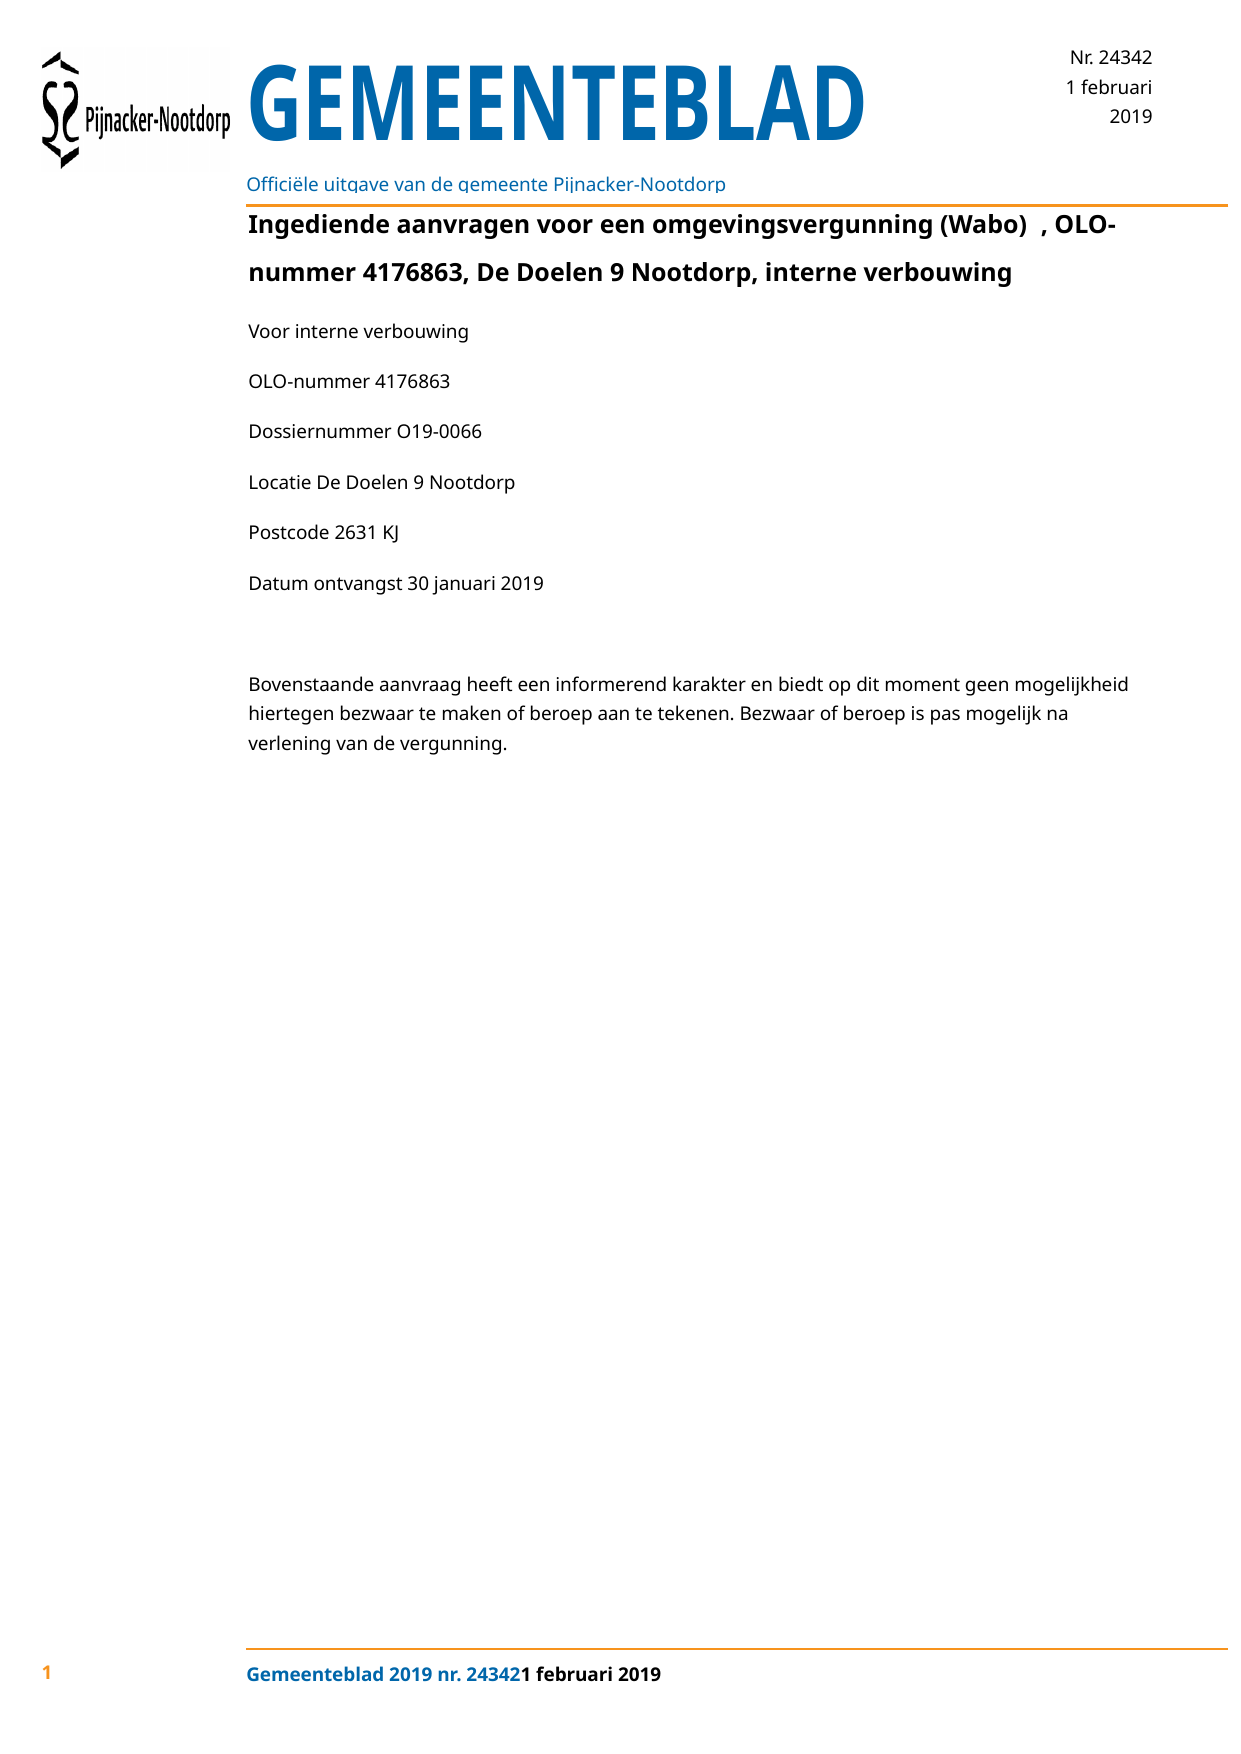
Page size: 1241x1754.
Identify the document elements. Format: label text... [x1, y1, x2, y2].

text Postcode 2631 KJ [248, 519, 1152, 545]
text Dossiernummer O19-0066 [248, 419, 1152, 444]
text OLO-nummer 4176863 [248, 368, 1152, 394]
text Voor interne verbouwing [248, 318, 1152, 344]
text Datum ontvangst 30 januari 2019 [248, 570, 1152, 596]
picture [41, 47, 231, 172]
text Ingediende aanvragen voor een omgevingsvergunning (Wabo) , OLO-nummer 4176863, De Doelen 9 Nootdorp, interne verbouwing [248, 207, 1152, 288]
text Bovenstaande aanvraag heeft een informerend karakter en biedt op dit moment geen mogelijkheid hiertegen bezwaar te maken of beroep aan te tekenen. Bezwaar of beroep is pas mogelijk na verlening van de vergunning. [248, 671, 1152, 756]
text Locatie De Doelen 9 Nootdorp [248, 469, 1152, 495]
